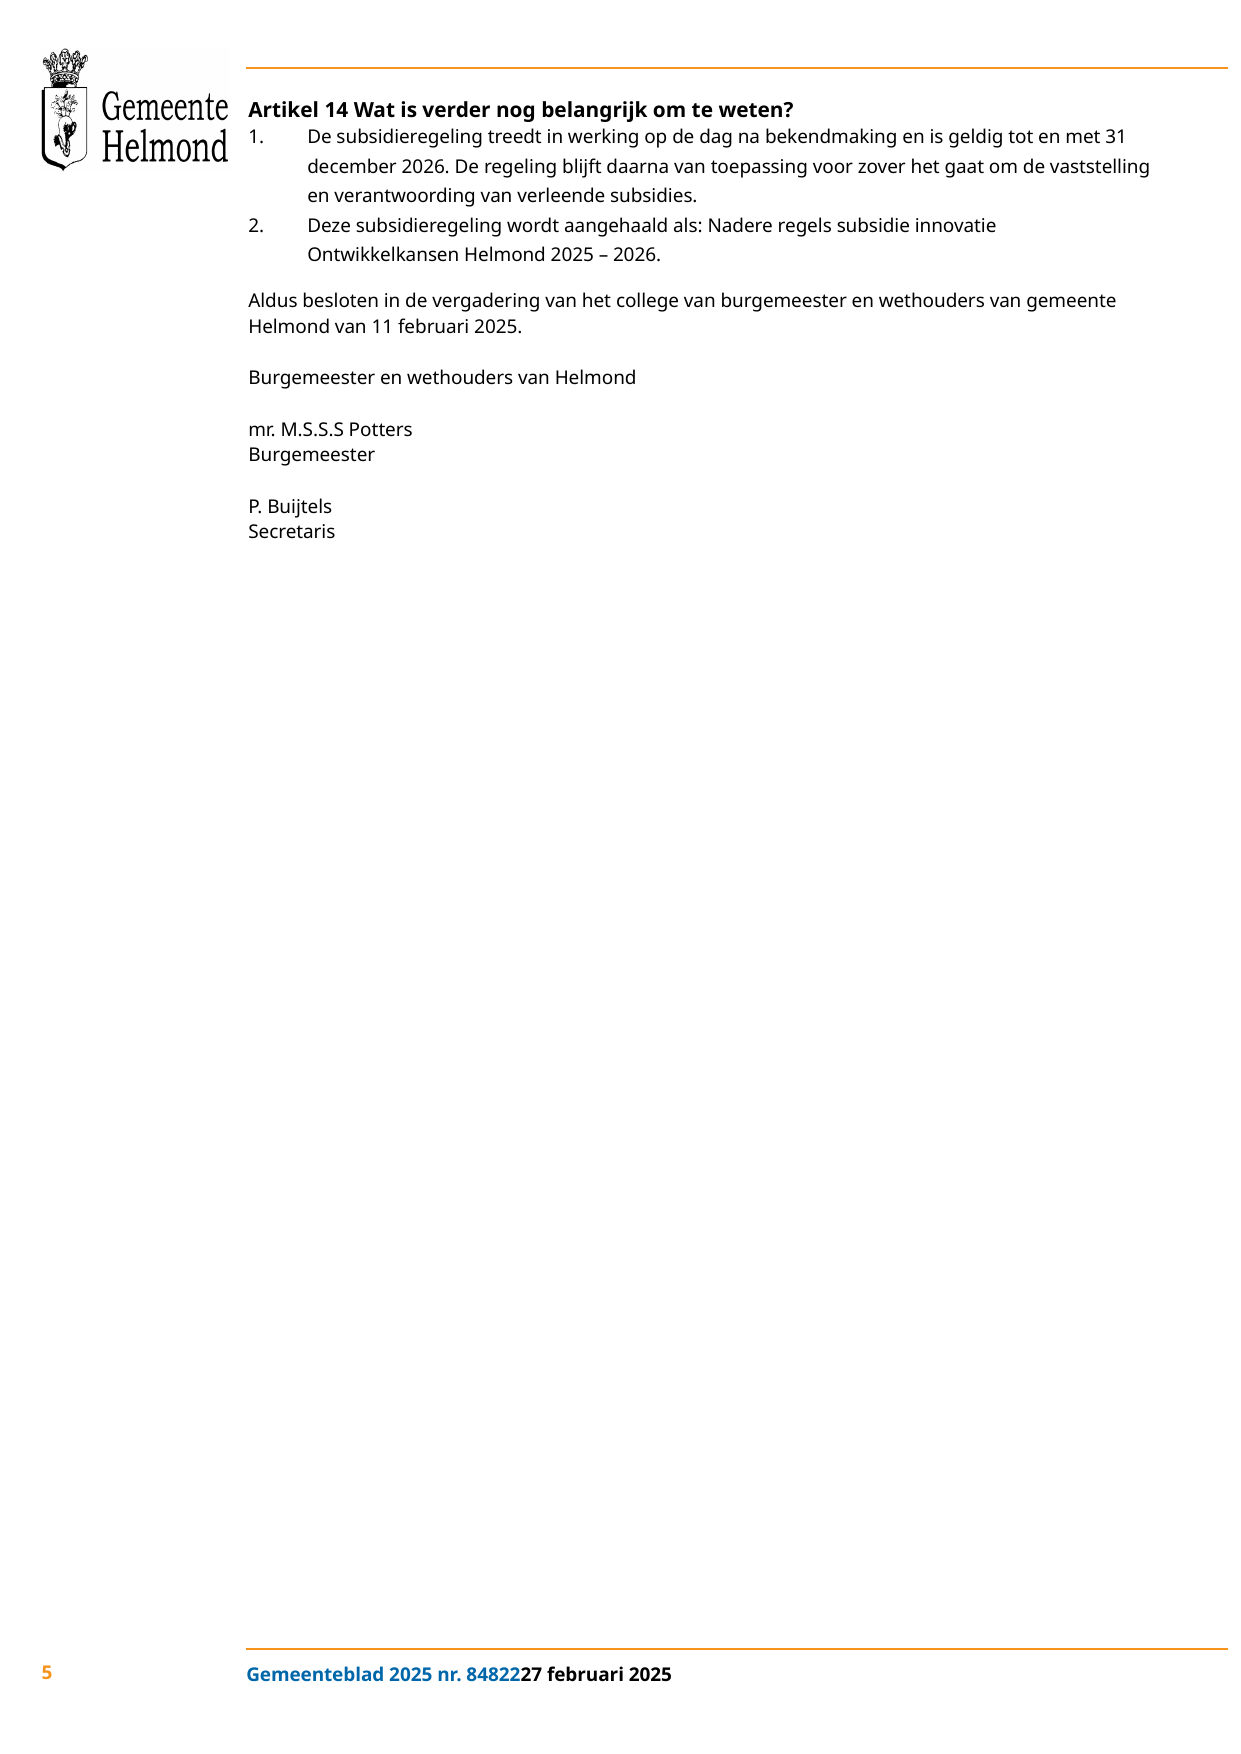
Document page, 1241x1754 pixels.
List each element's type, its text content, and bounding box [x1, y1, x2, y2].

text mr. M.S.S.S Potters [248, 416, 1152, 442]
text Artikel 14 Wat is verder nog belangrijk om te weten? [248, 95, 1152, 123]
text P. Buijtels [248, 493, 1152, 519]
picture [41, 47, 231, 172]
text Burgemeester en wethouders van Helmond [248, 364, 1152, 390]
text Secretaris [248, 519, 1152, 544]
list Deze subsidieregeling wordt aangehaald als: Nadere regels subsidie innovatie Ontwikkelkansen Helmond 2025 – 2026. [248, 212, 1152, 267]
text Burgemeester [248, 442, 1152, 467]
list De subsidieregeling treedt in werking op de dag na bekendmaking en is geldig tot en met 31 december 2026. De regeling blijft daarna van toepassing voor zover het gaat om de vaststelling en verantwoording van verleende subsidies. [248, 123, 1152, 208]
text Aldus besloten in de vergadering van het college van burgemeester en wethouders van gemeente Helmond van 11 februari 2025. [248, 287, 1152, 339]
